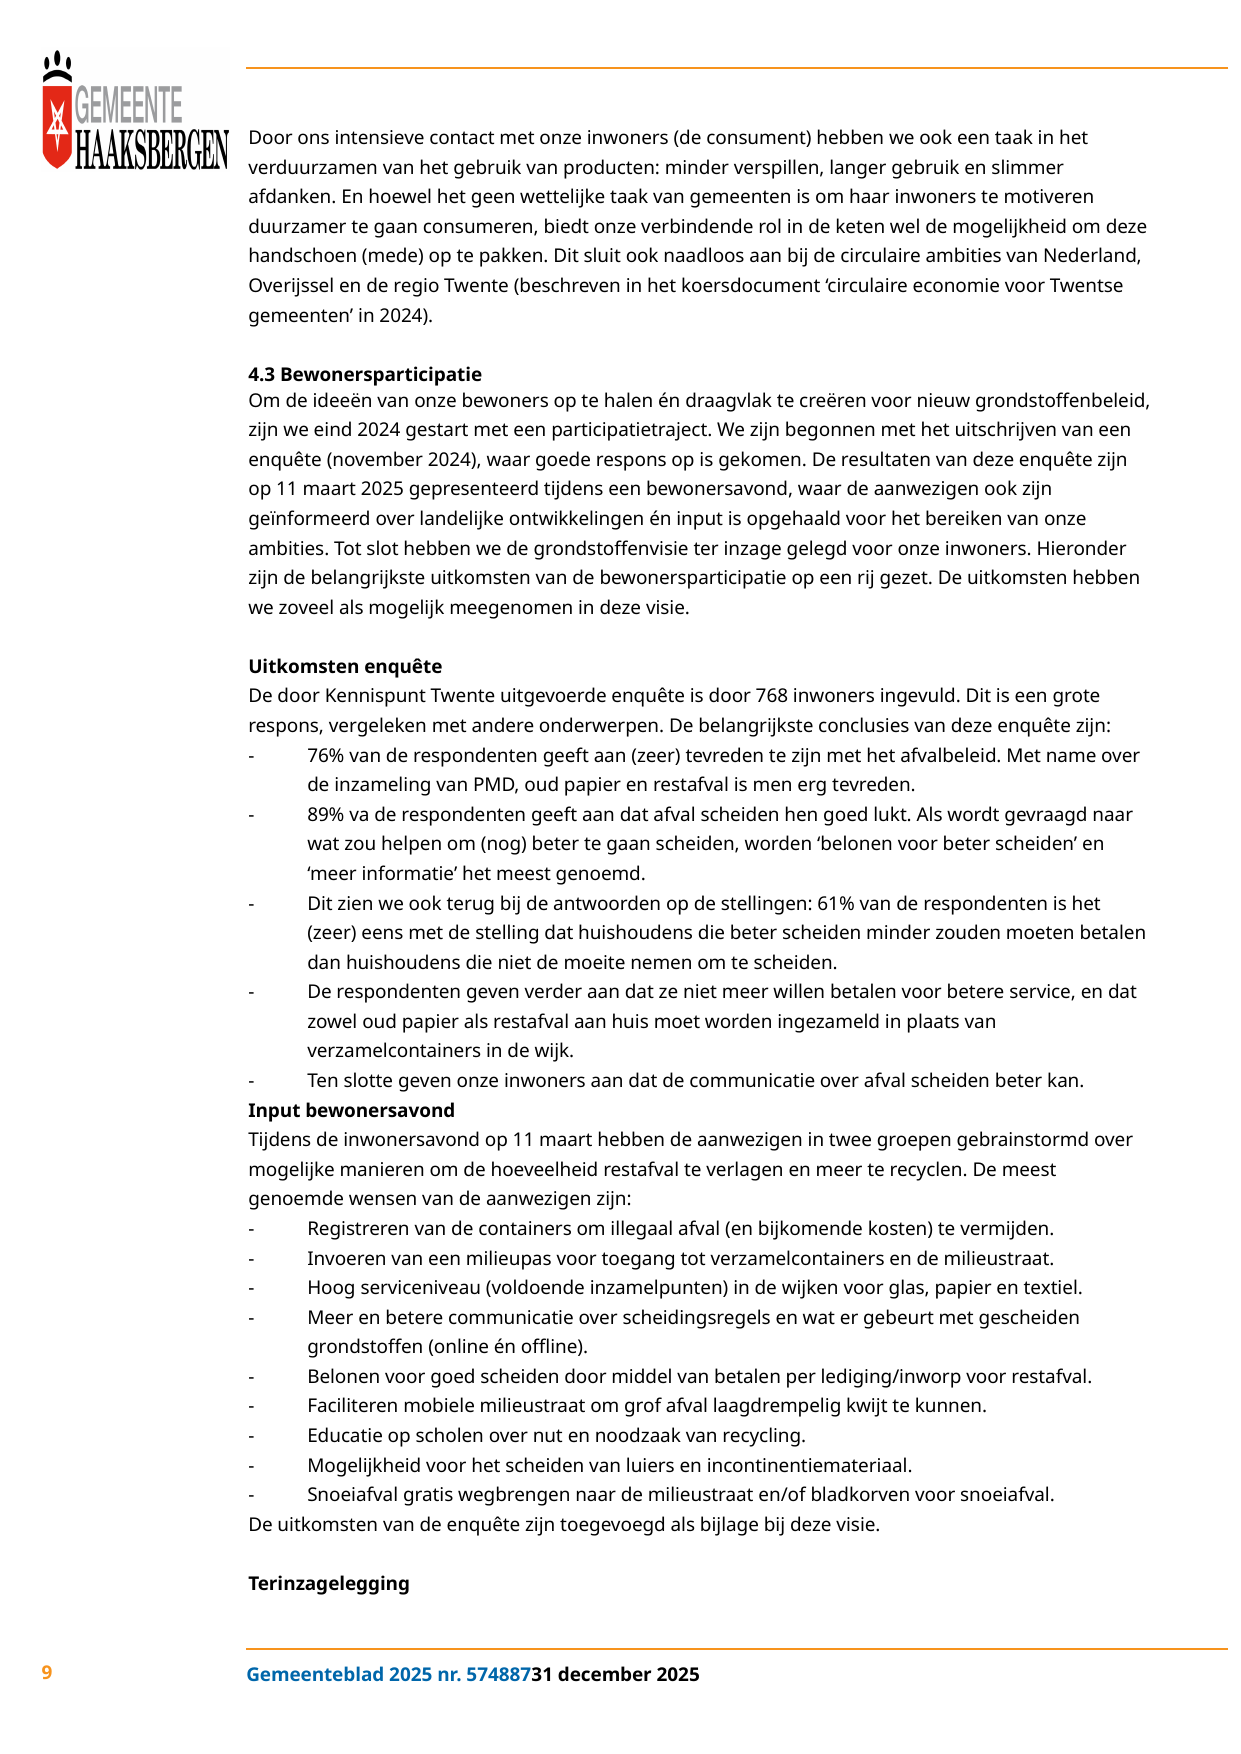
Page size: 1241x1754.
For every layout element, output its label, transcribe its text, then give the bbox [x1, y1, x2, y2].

text Door ons intensieve contact met onze inwoners (de consument) hebben we ook een taak in het verduurzamen van het gebruik van producten: minder verspillen, langer gebruik en slimmer afdanken. En hoewel het geen wettelijke taak van gemeenten is om haar inwoners te motiveren duurzamer te gaan consumeren, biedt onze verbindende rol in de keten wel de mogelijkheid om deze handschoen (mede) op te pakken. Dit sluit ook naadloos aan bij de circulaire ambities van Nederland, Overijssel en de regio Twente (beschreven in het koersdocument ‘circulaire economie voor Twentse gemeenten’ in 2024). [248, 124, 1152, 328]
list Faciliteren mobiele milieustraat om grof afval laagdrempelig kwijt te kunnen. [248, 1393, 1152, 1418]
list Snoeiafval gratis wegbrengen naar de milieustraat en/of bladkorven voor snoeiafval. [248, 1481, 1152, 1507]
list Hoog serviceniveau (voldoende inzamelpunten) in de wijken voor glas, papier en textiel. [248, 1274, 1152, 1300]
text Uitkomsten enquête [248, 653, 1152, 679]
list Mogelijkheid voor het scheiden van luiers en incontinentiemateriaal. [248, 1452, 1152, 1477]
text Om de ideeën van onze bewoners op te halen én draagvlak te creëren voor nieuw grondstoffenbeleid, zijn we eind 2024 gestart met een participatietraject. We zijn begonnen met het uitschrijven van een enquête (november 2024), waar goede respons op is gekomen. De resultaten van deze enquête zijn op 11 maart 2025 gepresenteerd tijdens een bewonersavond, waar de aanwezigen ook zijn geïnformeerd over landelijke ontwikkelingen én input is opgehaald voor het bereiken van onze ambities. Tot slot hebben we de grondstoffenvisie ter inzage gelegd voor onze inwoners. Hieronder zijn de belangrijkste uitkomsten van de bewonersparticipatie op een rij gezet. De uitkomsten hebben we zoveel als mogelijk meegenomen in deze visie. [248, 387, 1152, 619]
list Dit zien we ook terug bij de antwoorden op de stellingen: 61% van de respondenten is het (zeer) eens met de stelling dat huishoudens die beter scheiden minder zouden moeten betalen dan huishoudens die niet de moeite nemen om te scheiden. [248, 890, 1152, 974]
text 4.3 Bewonersparticipatie [248, 361, 1152, 387]
text Terinzagelegging [248, 1570, 1152, 1596]
text Tijdens de inwonersavond op 11 maart hebben de aanwezigen in twee groepen gebrainstormd over mogelijke manieren om de hoeveelheid restafval te verlagen en meer te recyclen. De meest genoemde wensen van de aanwezigen zijn: [248, 1126, 1152, 1211]
list 89% va de respondenten geeft aan dat afval scheiden hen goed lukt. Als wordt gevraagd naar wat zou helpen om (nog) beter te gaan scheiden, worden ‘belonen voor beter scheiden’ en ‘meer informatie’ het meest genoemd. [248, 801, 1152, 886]
picture [41, 47, 231, 172]
list Invoeren van een milieupas voor toegang tot verzamelcontainers en de milieustraat. [248, 1245, 1152, 1270]
list 76% van de respondenten geeft aan (zeer) tevreden te zijn met het afvalbeleid. Met name over de inzameling van PMD, oud papier en restafval is men erg tevreden. [248, 742, 1152, 797]
list Registreren van de containers om illegaal afval (en bijkomende kosten) te vermijden. [248, 1215, 1152, 1241]
text De uitkomsten van de enquête zijn toegevoegd als bijlage bij deze visie. [248, 1511, 1152, 1537]
text Input bewonersavond [248, 1097, 1152, 1122]
list Educatie op scholen over nut en noodzaak van recycling. [248, 1422, 1152, 1448]
list Ten slotte geven onze inwoners aan dat de communicatie over afval scheiden beter kan. [248, 1067, 1152, 1093]
list De respondenten geven verder aan dat ze niet meer willen betalen voor betere service, en dat zowel oud papier als restafval aan huis moet worden ingezameld in plaats van verzamelcontainers in de wijk. [248, 978, 1152, 1063]
list Belonen voor goed scheiden door middel van betalen per lediging/inworp voor restafval. [248, 1363, 1152, 1389]
list Meer en betere communicatie over scheidingsregels en wat er gebeurt met gescheiden grondstoffen (online én offline). [248, 1304, 1152, 1359]
text De door Kennispunt Twente uitgevoerde enquête is door 768 inwoners ingevuld. Dit is een grote respons, vergeleken met andere onderwerpen. De belangrijkste conclusies van deze enquête zijn: [248, 683, 1152, 738]
